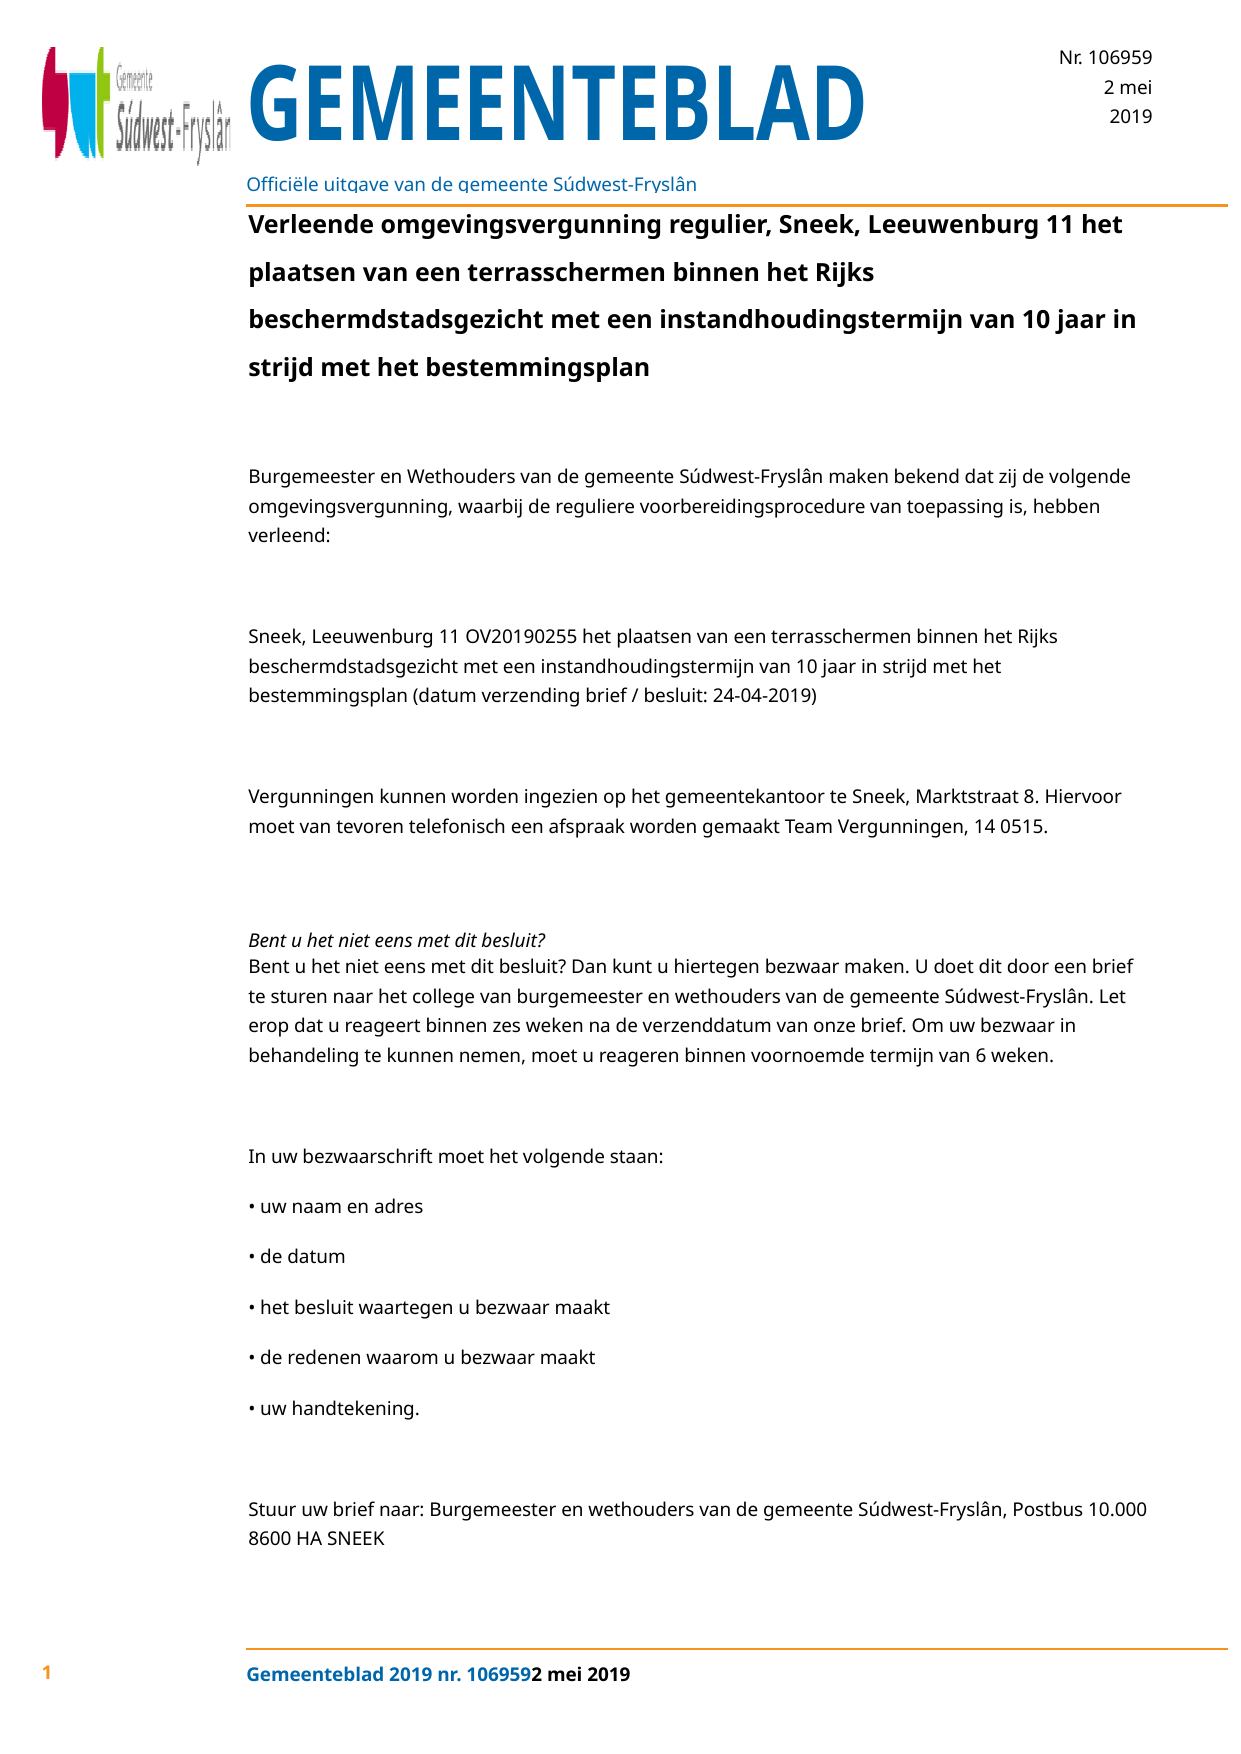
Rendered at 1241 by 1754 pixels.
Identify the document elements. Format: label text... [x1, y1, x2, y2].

text Verleende omgevingsvergunning regulier, Sneek, Leeuwenburg 11 het plaatsen van een terrasschermen binnen het Rijks beschermdstadsgezicht met een instandhoudingstermijn van 10 jaar in strijd met het bestemmingsplan [248, 207, 1152, 384]
text • het besluit waartegen u bezwaar maakt [248, 1294, 1152, 1320]
text Bent u het niet eens met dit besluit? [248, 927, 1152, 953]
text Vergunningen kunnen worden ingezien op het gemeentekantoor te Sneek, Marktstraat 8. Hiervoor moet van tevoren telefonisch een afspraak worden gemaakt Team Vergunningen, 14 0515. [248, 783, 1152, 839]
text Stuur uw brief naar: Burgemeester en wethouders van de gemeente Súdwest-Fryslân, Postbus 10.000 8600 HA SNEEK [248, 1496, 1152, 1551]
text Sneek, Leeuwenburg 11 OV20190255 het plaatsen van een terrasschermen binnen het Rijks beschermdstadsgezicht met een instandhoudingstermijn van 10 jaar in strijd met het bestemmingsplan (datum verzending brief / besluit: 24-04-2019) [248, 623, 1152, 708]
text • de redenen waarom u bezwaar maakt [248, 1344, 1152, 1370]
text In uw bezwaarschrift moet het volgende staan: [248, 1143, 1152, 1168]
text Bent u het niet eens met dit besluit? Dan kunt u hiertegen bezwaar maken. U doet dit door een brief te sturen naar het college van burgemeester en wethouders van de gemeente Súdwest-Fryslân. Let erop dat u reageert binnen zes weken na de verzenddatum van onze brief. Om uw bezwaar in behandeling te kunnen nemen, moet u reageren binnen voornoemde termijn van 6 weken. [248, 953, 1152, 1068]
picture [41, 47, 231, 172]
text • uw naam en adres [248, 1193, 1152, 1219]
text Burgemeester en Wethouders van de gemeente Súdwest-Fryslân maken bekend dat zij de volgende omgevingsvergunning, waarbij de reguliere voorbereidingsprocedure van toepassing is, hebben verleend: [248, 463, 1152, 548]
text • de datum [248, 1244, 1152, 1269]
text • uw handtekening. [248, 1395, 1152, 1421]
